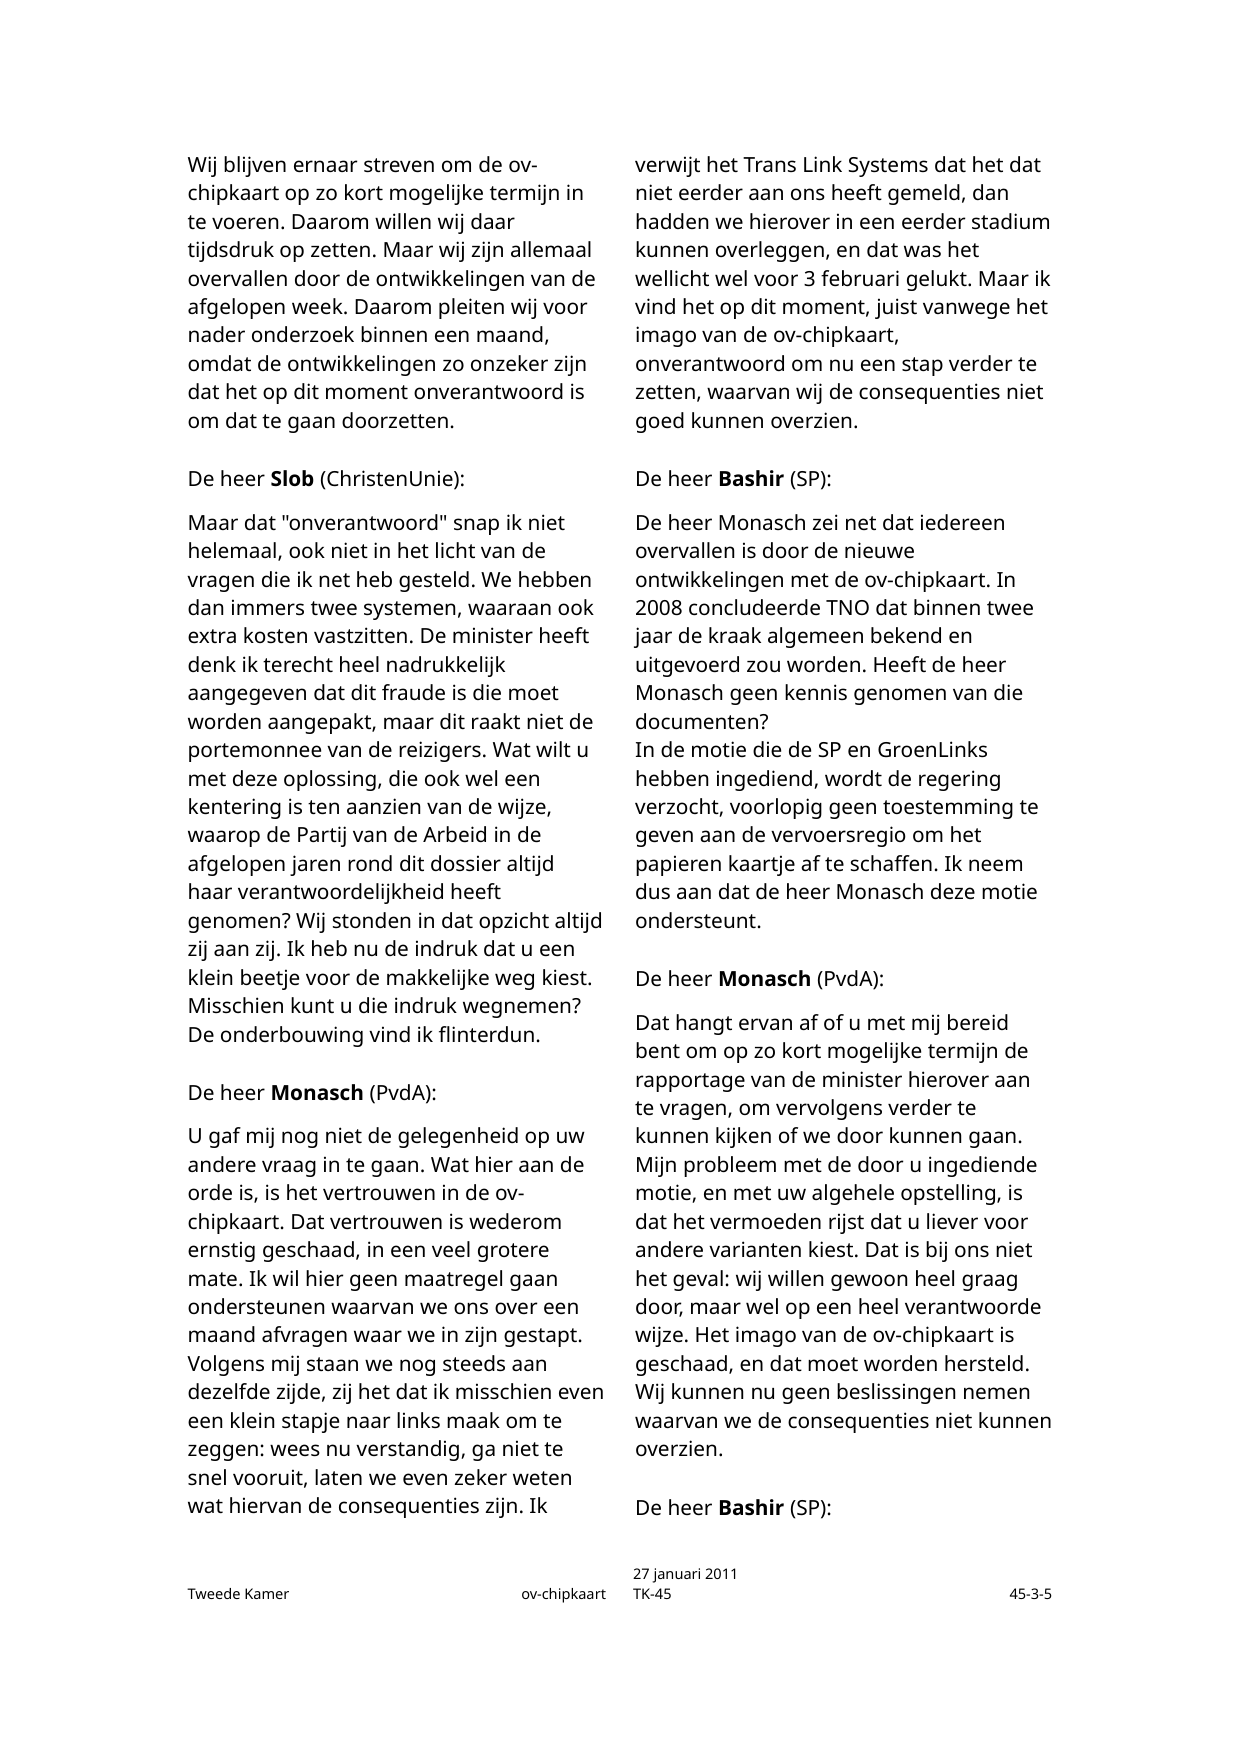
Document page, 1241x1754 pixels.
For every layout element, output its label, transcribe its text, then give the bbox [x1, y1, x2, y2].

text verwijt het Trans Link Systems dat het dat niet eerder aan ons heeft gemeld, dan hadden we hierover in een eerder stadium kunnen overleggen, en dat was het wellicht wel voor 3 februari gelukt. Maar ik vind het op dit moment, juist vanwege het imago van de ov-chipkaart, onverantwoord om nu een stap verder te zetten, waarvan wij de consequenties niet goed kunnen overzien. [635, 150, 1053, 434]
text De heer Bashir (SP): [635, 464, 1053, 493]
text Dat hangt ervan af of u met mij bereid bent om op zo kort mogelijke termijn de rapportage van de minister hierover aan te vragen, om vervolgens verder te kunnen kijken of we door kunnen gaan. Mijn probleem met de door u ingediende motie, en met uw algehele opstelling, is dat het vermoeden rijst dat u liever voor andere varianten kiest. Dat is bij ons niet het geval: wij willen gewoon heel graag door, maar wel op een heel verantwoorde wijze. Het imago van de ov-chipkaart is geschaad, en dat moet worden hersteld. Wij kunnen nu geen beslissingen nemen waarvan we de consequenties niet kunnen overzien. [635, 1008, 1053, 1463]
text De heer Monasch (PvdA): [635, 964, 1053, 993]
text De heer Slob (ChristenUnie): [187, 464, 605, 493]
text Wij blijven ernaar streven om de ov-chipkaart op zo kort mogelijke termijn in te voeren. Daarom willen wij daar tijdsdruk op zetten. Maar wij zijn allemaal overvallen door de ontwikkelingen van de afgelopen week. Daarom pleiten wij voor nader onderzoek binnen een maand, omdat de ontwikkelingen zo onzeker zijn dat het op dit moment onverantwoord is om dat te gaan doorzetten. [187, 150, 605, 434]
text De heer Monasch (PvdA): [187, 1078, 605, 1107]
text Maar dat "onverantwoord" snap ik niet helemaal, ook niet in het licht van de vragen die ik net heb gesteld. We hebben dan immers twee systemen, waaraan ook extra kosten vastzitten. De minister heeft denk ik terecht heel nadrukkelijk aangegeven dat dit fraude is die moet worden aangepakt, maar dit raakt niet de portemonnee van de reizigers. Wat wilt u met deze oplossing, die ook wel een kentering is ten aanzien van de wijze, waarop de Partij van de Arbeid in de afgelopen jaren rond dit dossier altijd haar verantwoordelijkheid heeft genomen? Wij stonden in dat opzicht altijd zij aan zij. Ik heb nu de indruk dat u een klein beetje voor de makkelijke weg kiest. Misschien kunt u die indruk wegnemen? De onderbouwing vind ik flinterdun. [187, 508, 605, 1048]
text De heer Monasch zei net dat iedereen overvallen is door de nieuwe ontwikkelingen met de ov-chipkaart. In 2008 concludeerde TNO dat binnen twee jaar de kraak algemeen bekend en uitgevoerd zou worden. Heeft de heer Monasch geen kennis genomen van die documenten? [635, 508, 1053, 735]
text In de motie die de SP en GroenLinks hebben ingediend, wordt de regering verzocht, voorlopig geen toestemming te geven aan de vervoersregio om het papieren kaartje af te schaffen. Ik neem dus aan dat de heer Monasch deze motie ondersteunt. [635, 735, 1053, 934]
text De heer Bashir (SP): [635, 1493, 1053, 1521]
text U gaf mij nog niet de gelegenheid op uw andere vraag in te gaan. Wat hier aan de orde is, is het vertrouwen in de ov-chipkaart. Dat vertrouwen is wederom ernstig geschaad, in een veel grotere mate. Ik wil hier geen maatregel gaan ondersteunen waarvan we ons over een maand afvragen waar we in zijn gestapt. Volgens mij staan we nog steeds aan dezelfde zijde, zij het dat ik misschien even een klein stapje naar links maak om te zeggen: wees nu verstandig, ga niet te snel vooruit, laten we even zeker weten wat hiervan de consequenties zijn. Ik [187, 1122, 605, 1520]
